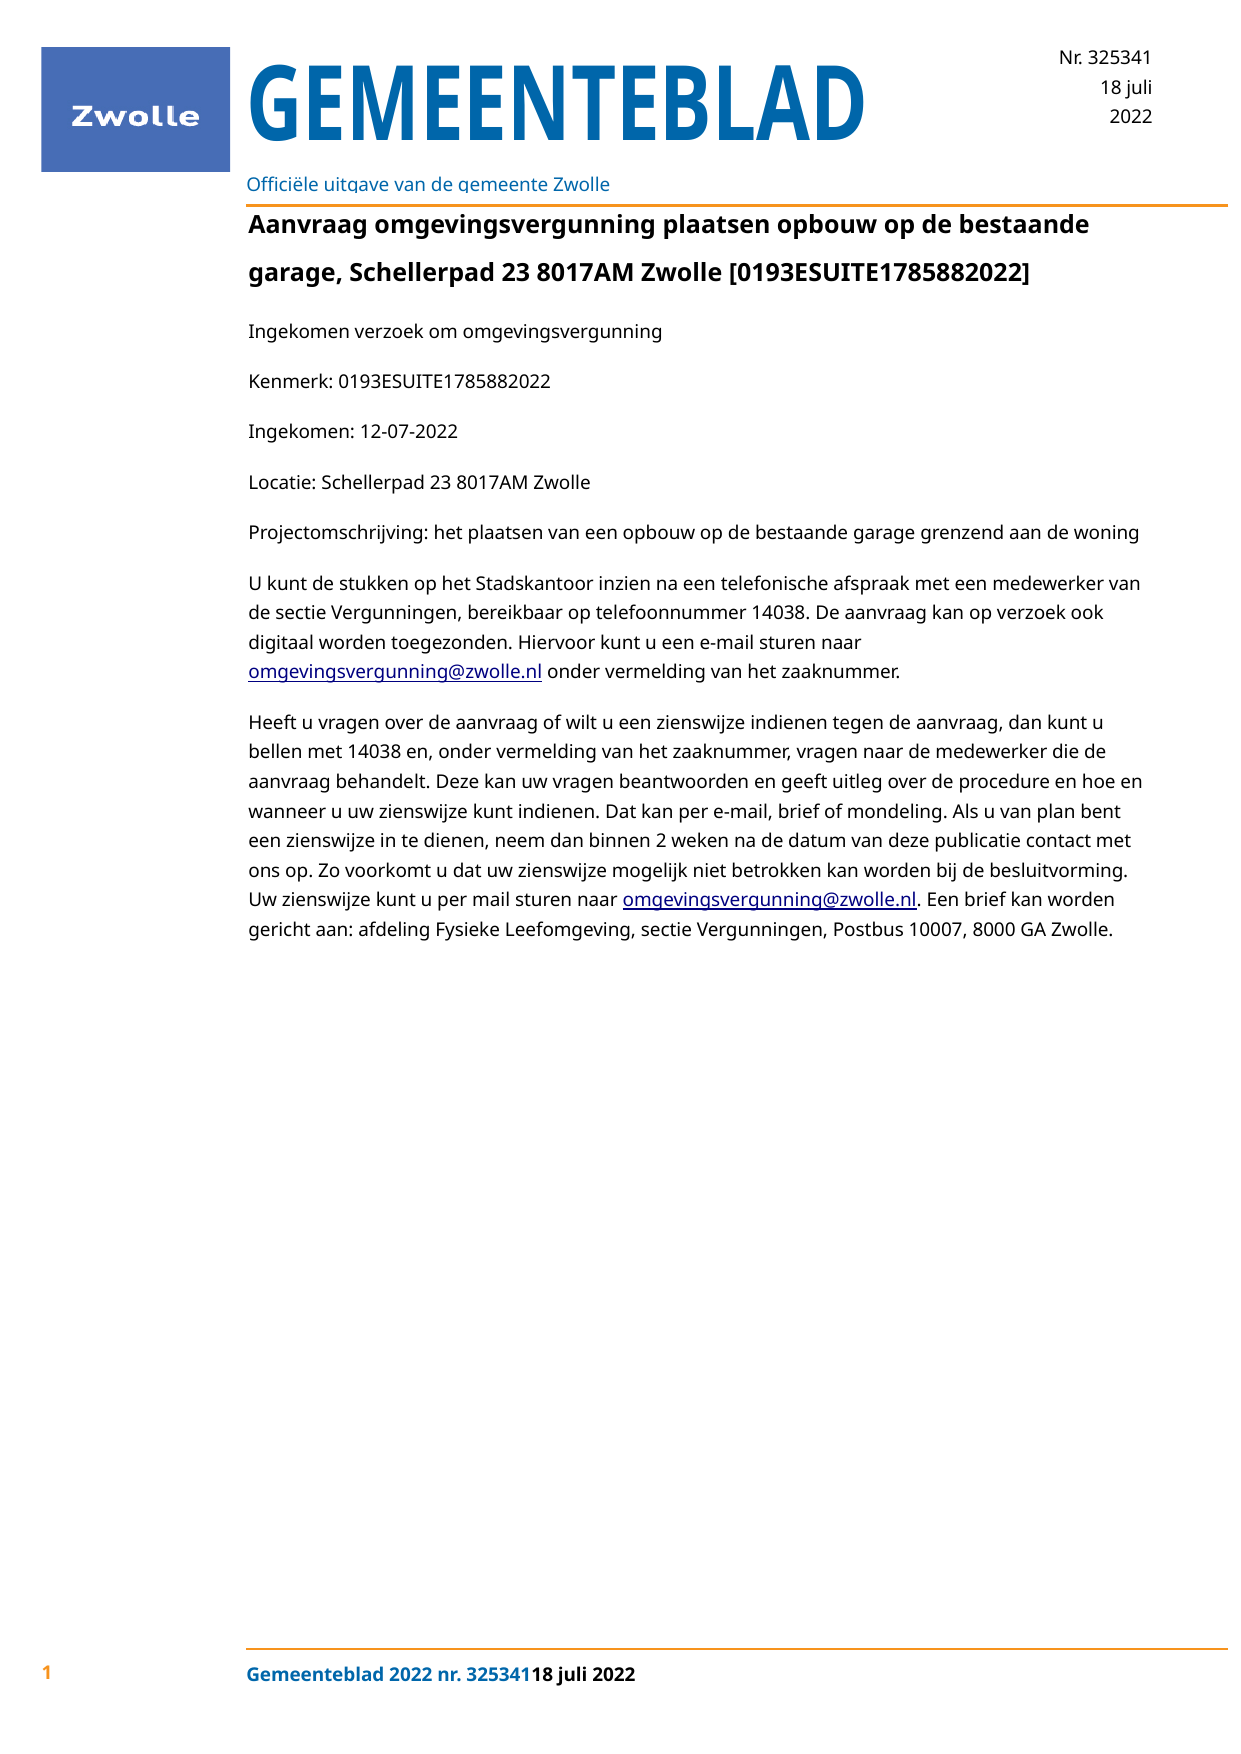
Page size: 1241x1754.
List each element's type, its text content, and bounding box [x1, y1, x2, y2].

text U kunt de stukken op het Stadskantoor inzien na een telefonische afspraak met een medewerker van de sectie Vergunningen, bereikbaar op telefoonnummer 14038. De aanvraag kan op verzoek ook digitaal worden toegezonden. Hiervoor kunt u een e-mail sturen naar omgevingsvergunning@zwolle.nl onder vermelding van het zaaknummer. [248, 570, 1152, 684]
text Aanvraag omgevingsvergunning plaatsen opbouw op de bestaande garage, Schellerpad 23 8017AM Zwolle [0193ESUITE1785882022] [248, 207, 1152, 288]
text Locatie: Schellerpad 23 8017AM Zwolle [248, 469, 1152, 495]
text Ingekomen verzoek om omgevingsvergunning [248, 318, 1152, 344]
text Projectomschrijving: het plaatsen van een opbouw op de bestaande garage grenzend aan de woning [248, 519, 1152, 545]
text Kenmerk: 0193ESUITE1785882022 [248, 368, 1152, 394]
text Heeft u vragen over de aanvraag of wilt u een zienswijze indienen tegen de aanvraag, dan kunt u bellen met 14038 en, onder vermelding van het zaaknummer, vragen naar de medewerker die de aanvraag behandelt. Deze kan uw vragen beantwoorden en geeft uitleg over de procedure en hoe en wanneer u uw zienswijze kunt indienen. Dat kan per e-mail, brief of mondeling. Als u van plan bent een zienswijze in te dienen, neem dan binnen 2 weken na de datum van deze publicatie contact met ons op. Zo voorkomt u dat uw zienswijze mogelijk niet betrokken kan worden bij de besluitvorming. Uw zienswijze kunt u per mail sturen naar omgevingsvergunning@zwolle.nl. Een brief kan worden gericht aan: afdeling Fysieke Leefomgeving, sectie Vergunningen, Postbus 10007, 8000 GA Zwolle. [248, 709, 1152, 942]
picture [41, 47, 231, 172]
text Ingekomen: 12-07-2022 [248, 419, 1152, 444]
